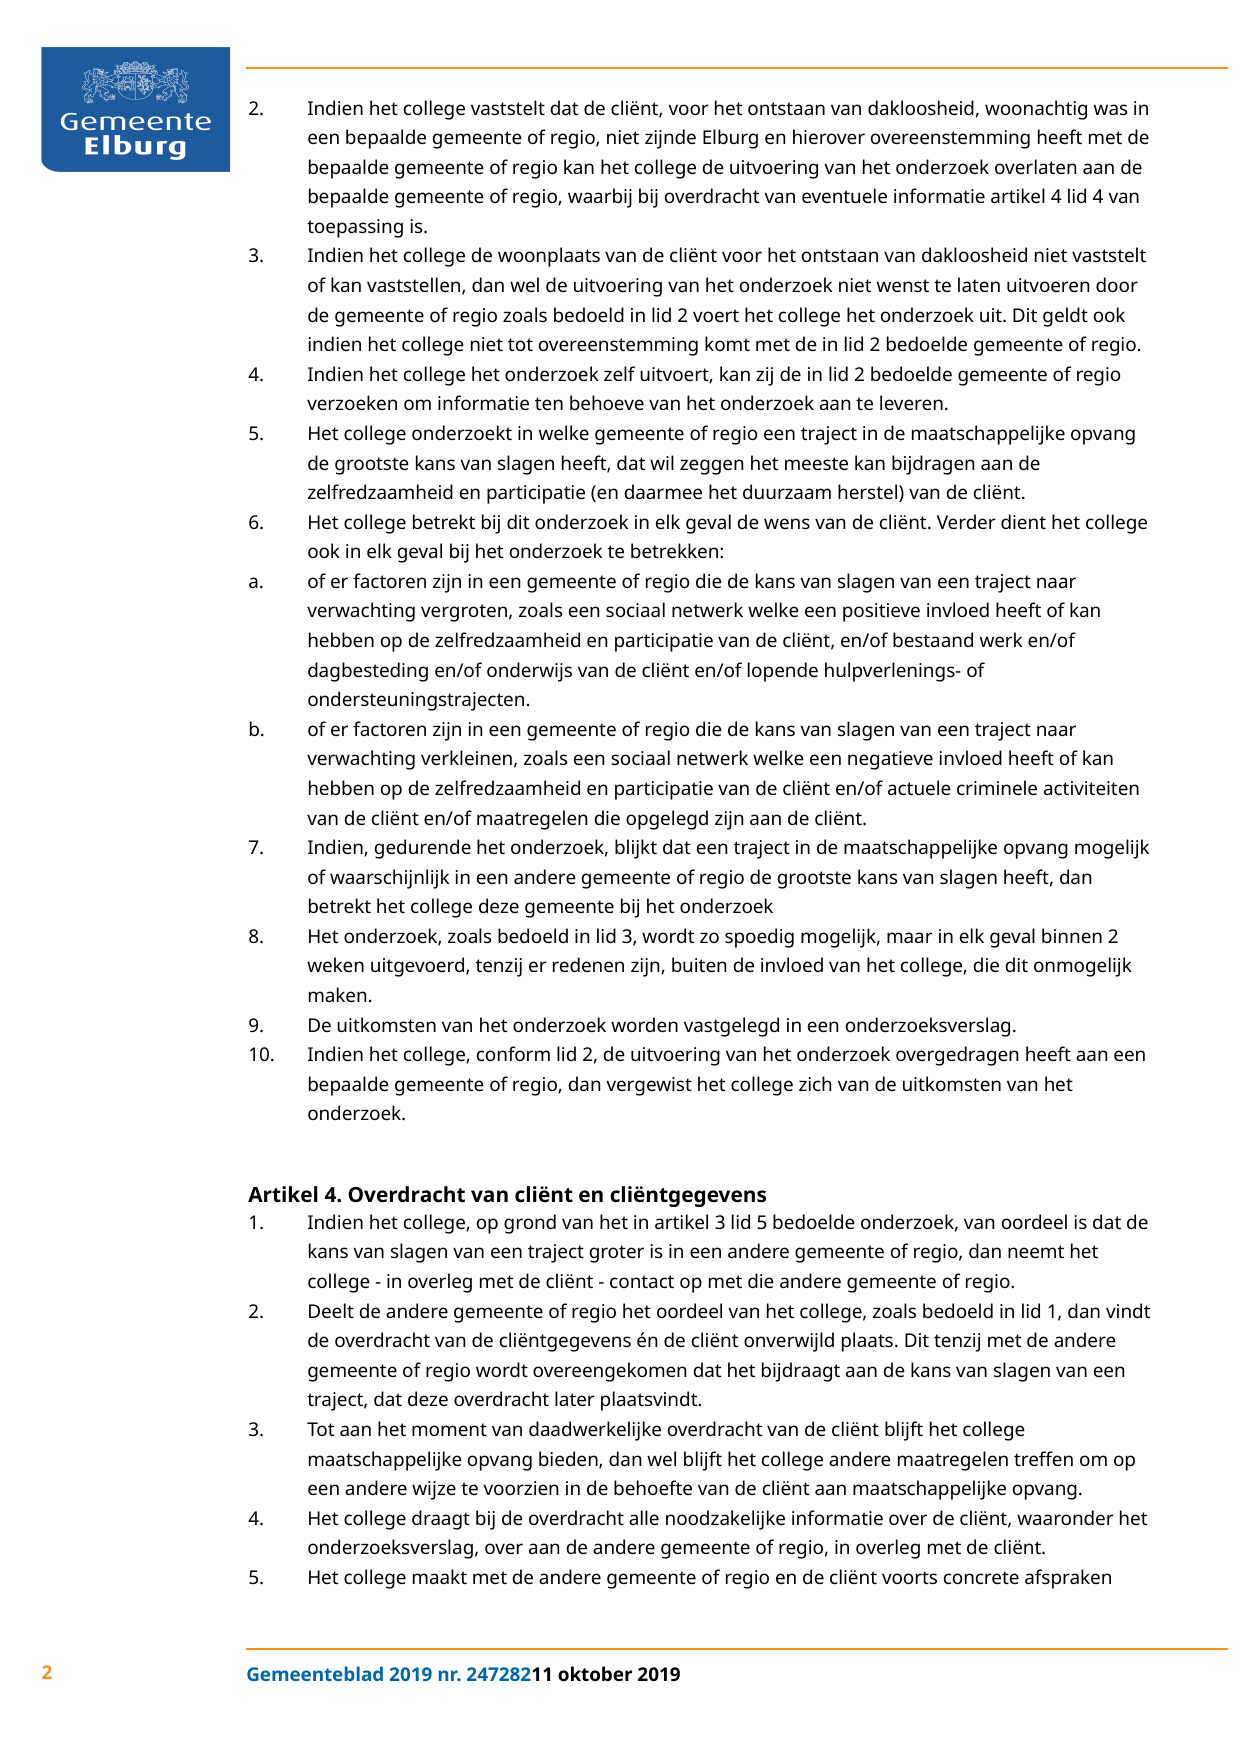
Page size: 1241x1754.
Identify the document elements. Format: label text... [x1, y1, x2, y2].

list Het college draagt bij de overdracht alle noodzakelijke informatie over de cliënt, waaronder het onderzoeksverslag, over aan de andere gemeente of regio, in overleg met de cliënt. [248, 1505, 1152, 1560]
list Het college betrekt bij dit onderzoek in elk geval de wens van de cliënt. Verder dient het college ook in elk geval bij het onderzoek te betrekken: [248, 509, 1152, 564]
list Indien het college de woonplaats van de cliënt voor het ontstaan van dakloosheid niet vaststelt of kan vaststellen, dan wel de uitvoering van het onderzoek niet wenst te laten uitvoeren door de gemeente of regio zoals bedoeld in lid 2 voert het college het onderzoek uit. Dit geldt ook indien het college niet tot overeenstemming komt met de in lid 2 bedoelde gemeente of regio. [248, 243, 1152, 357]
list Tot aan het moment van daadwerkelijke overdracht van de cliënt blijft het college maatschappelijke opvang bieden, dan wel blijft het college andere maatregelen treffen om op een andere wijze te voorzien in de behoefte van de cliënt aan maatschappelijke opvang. [248, 1416, 1152, 1501]
list of er factoren zijn in een gemeente of regio die de kans van slagen van een traject naar verwachting vergroten, zoals een sociaal netwerk welke een positieve invloed heeft of kan hebben op de zelfredzaamheid en participatie van de cliënt, en/of bestaand werk en/of dagbesteding en/of onderwijs van de cliënt en/of lopende hulpverlenings- of ondersteuningstrajecten. [248, 568, 1152, 712]
list Indien het college, conform lid 2, de uitvoering van het onderzoek overgedragen heeft aan een bepaalde gemeente of regio, dan vergewist het college zich van de uitkomsten van het onderzoek. [248, 1041, 1152, 1126]
list Het college maakt met de andere gemeente of regio en de cliënt voorts concrete afspraken [248, 1564, 1152, 1590]
list De uitkomsten van het onderzoek worden vastgelegd in een onderzoeksverslag. [248, 1012, 1152, 1038]
text Artikel 4. Overdracht van cliënt en cliëntgegevens [248, 1181, 1152, 1209]
list Indien het college, op grond van het in artikel 3 lid 5 bedoelde onderzoek, van oordeel is dat de kans van slagen van een traject groter is in een andere gemeente of regio, dan neemt het college - in overleg met de cliënt - contact op met die andere gemeente of regio. [248, 1209, 1152, 1294]
list Deelt de andere gemeente of regio het oordeel van het college, zoals bedoeld in lid 1, dan vindt de overdracht van de cliëntgegevens én de cliënt onverwijld plaats. Dit tenzij met de andere gemeente of regio wordt overeengekomen dat het bijdraagt aan de kans van slagen van een traject, dat deze overdracht later plaatsvindt. [248, 1298, 1152, 1412]
list of er factoren zijn in een gemeente of regio die de kans van slagen van een traject naar verwachting verkleinen, zoals een sociaal netwerk welke een negatieve invloed heeft of kan hebben op de zelfredzaamheid en participatie van de cliënt en/of actuele criminele activiteiten van de cliënt en/of maatregelen die opgelegd zijn aan de cliënt. [248, 716, 1152, 831]
list Indien het college het onderzoek zelf uitvoert, kan zij de in lid 2 bedoelde gemeente of regio verzoeken om informatie ten behoeve van het onderzoek aan te leveren. [248, 361, 1152, 416]
list Het college onderzoekt in welke gemeente of regio een traject in de maatschappelijke opvang de grootste kans van slagen heeft, dat wil zeggen het meeste kan bijdragen aan de zelfredzaamheid en participatie (en daarmee het duurzaam herstel) van de cliënt. [248, 420, 1152, 505]
list Indien het college vaststelt dat de cliënt, voor het ontstaan van dakloosheid, woonachtig was in een bepaalde gemeente of regio, niet zijnde Elburg en hierover overeenstemming heeft met de bepaalde gemeente of regio kan het college de uitvoering van het onderzoek overlaten aan de bepaalde gemeente of regio, waarbij bij overdracht van eventuele informatie artikel 4 lid 4 van toepassing is. [248, 95, 1152, 239]
picture [41, 47, 231, 172]
list Indien, gedurende het onderzoek, blijkt dat een traject in de maatschappelijke opvang mogelijk of waarschijnlijk in een andere gemeente of regio de grootste kans van slagen heeft, dan betrekt het college deze gemeente bij het onderzoek [248, 834, 1152, 919]
list Het onderzoek, zoals bedoeld in lid 3, wordt zo spoedig mogelijk, maar in elk geval binnen 2 weken uitgevoerd, tenzij er redenen zijn, buiten de invloed van het college, die dit onmogelijk maken. [248, 923, 1152, 1008]
